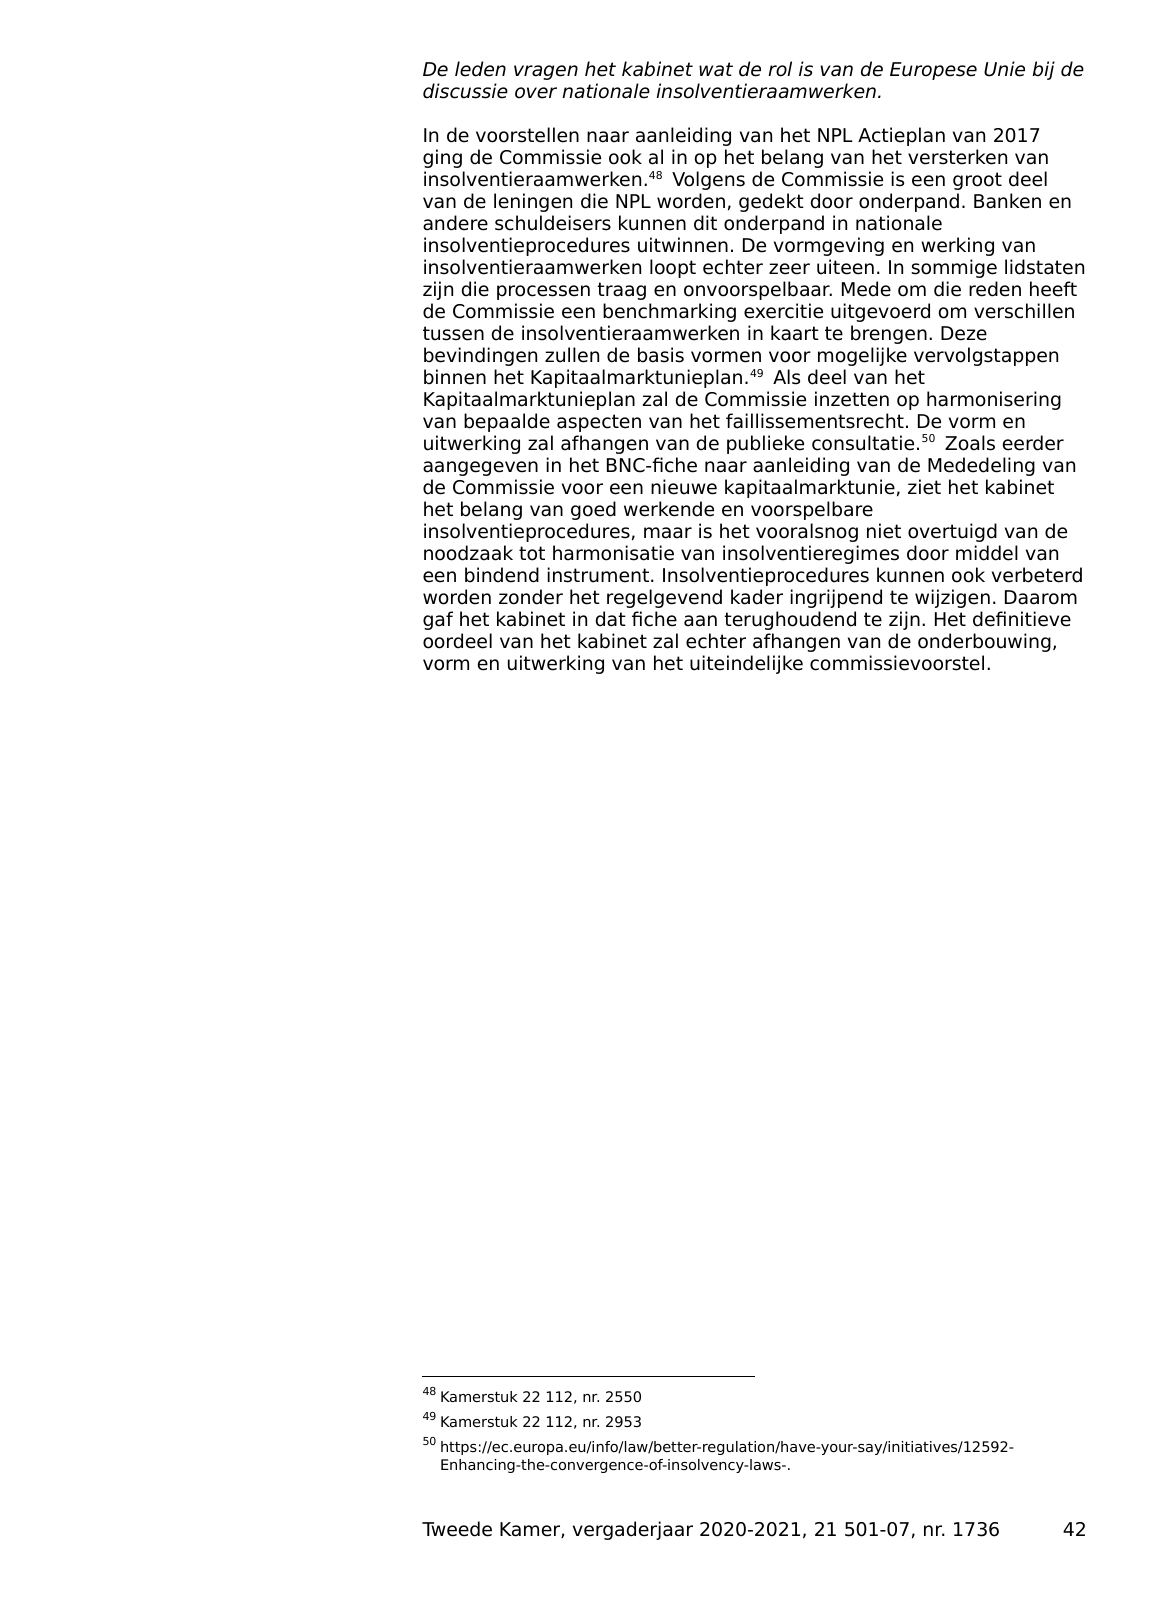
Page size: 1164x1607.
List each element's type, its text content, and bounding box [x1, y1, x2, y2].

text Kamerstuk 22 112, nr. 2550 [422, 1385, 1087, 1407]
text De leden vragen het kabinet wat de rol is van de Europese Unie bij de discussie over nationale insolventieraamwerken. [422, 59, 1087, 103]
text Kamerstuk 22 112, nr. 2953 [422, 1410, 1087, 1432]
text https://ec.europa.eu/info/law/better-regulation/have-your-say/initiatives/12592-Enhancing-the-convergence-of-insolvency-laws-. [422, 1435, 1087, 1474]
text In de voorstellen naar aanleiding van het NPL Actieplan van 2017 ging de Commissie ook al in op het belang van het versterken van insolventieraamwerken. Volgens de Commissie is een groot deel van de leningen die NPL worden, gedekt door onderpand. Banken en andere schuldeisers kunnen dit onderpand in nationale insolventieprocedures uitwinnen. De vormgeving en werking van insolventieraamwerken loopt echter zeer uiteen. In sommige lidstaten zijn die processen traag en onvoorspelbaar. Mede om die reden heeft de Commissie een benchmarking exercitie uitgevoerd om verschillen tussen de insolventieraamwerken in kaart te brengen. Deze bevindingen zullen de basis vormen voor mogelijke vervolgstappen binnen het Kapitaalmarktunieplan. Als deel van het Kapitaalmarktunieplan zal de Commissie inzetten op harmonisering van bepaalde aspecten van het faillissementsrecht. De vorm en uitwerking zal afhangen van de publieke consultatie. Zoals eerder aangegeven in het BNC-fiche naar aanleiding van de Mededeling van de Commissie voor een nieuwe kapitaalmarktunie, ziet het kabinet het belang van goed werkende en voorspelbare insolventieprocedures, maar is het vooralsnog niet overtuigd van de noodzaak tot harmonisatie van insolventieregimes door middel van een bindend instrument. Insolventieprocedures kunnen ook verbeterd worden zonder het regelgevend kader ingrijpend te wijzigen. Daarom gaf het kabinet in dat fiche aan terughoudend te zijn. Het definitieve oordeel van het kabinet zal echter afhangen van de onderbouwing, vorm en uitwerking van het uiteindelijke commissievoorstel. [422, 125, 1087, 675]
